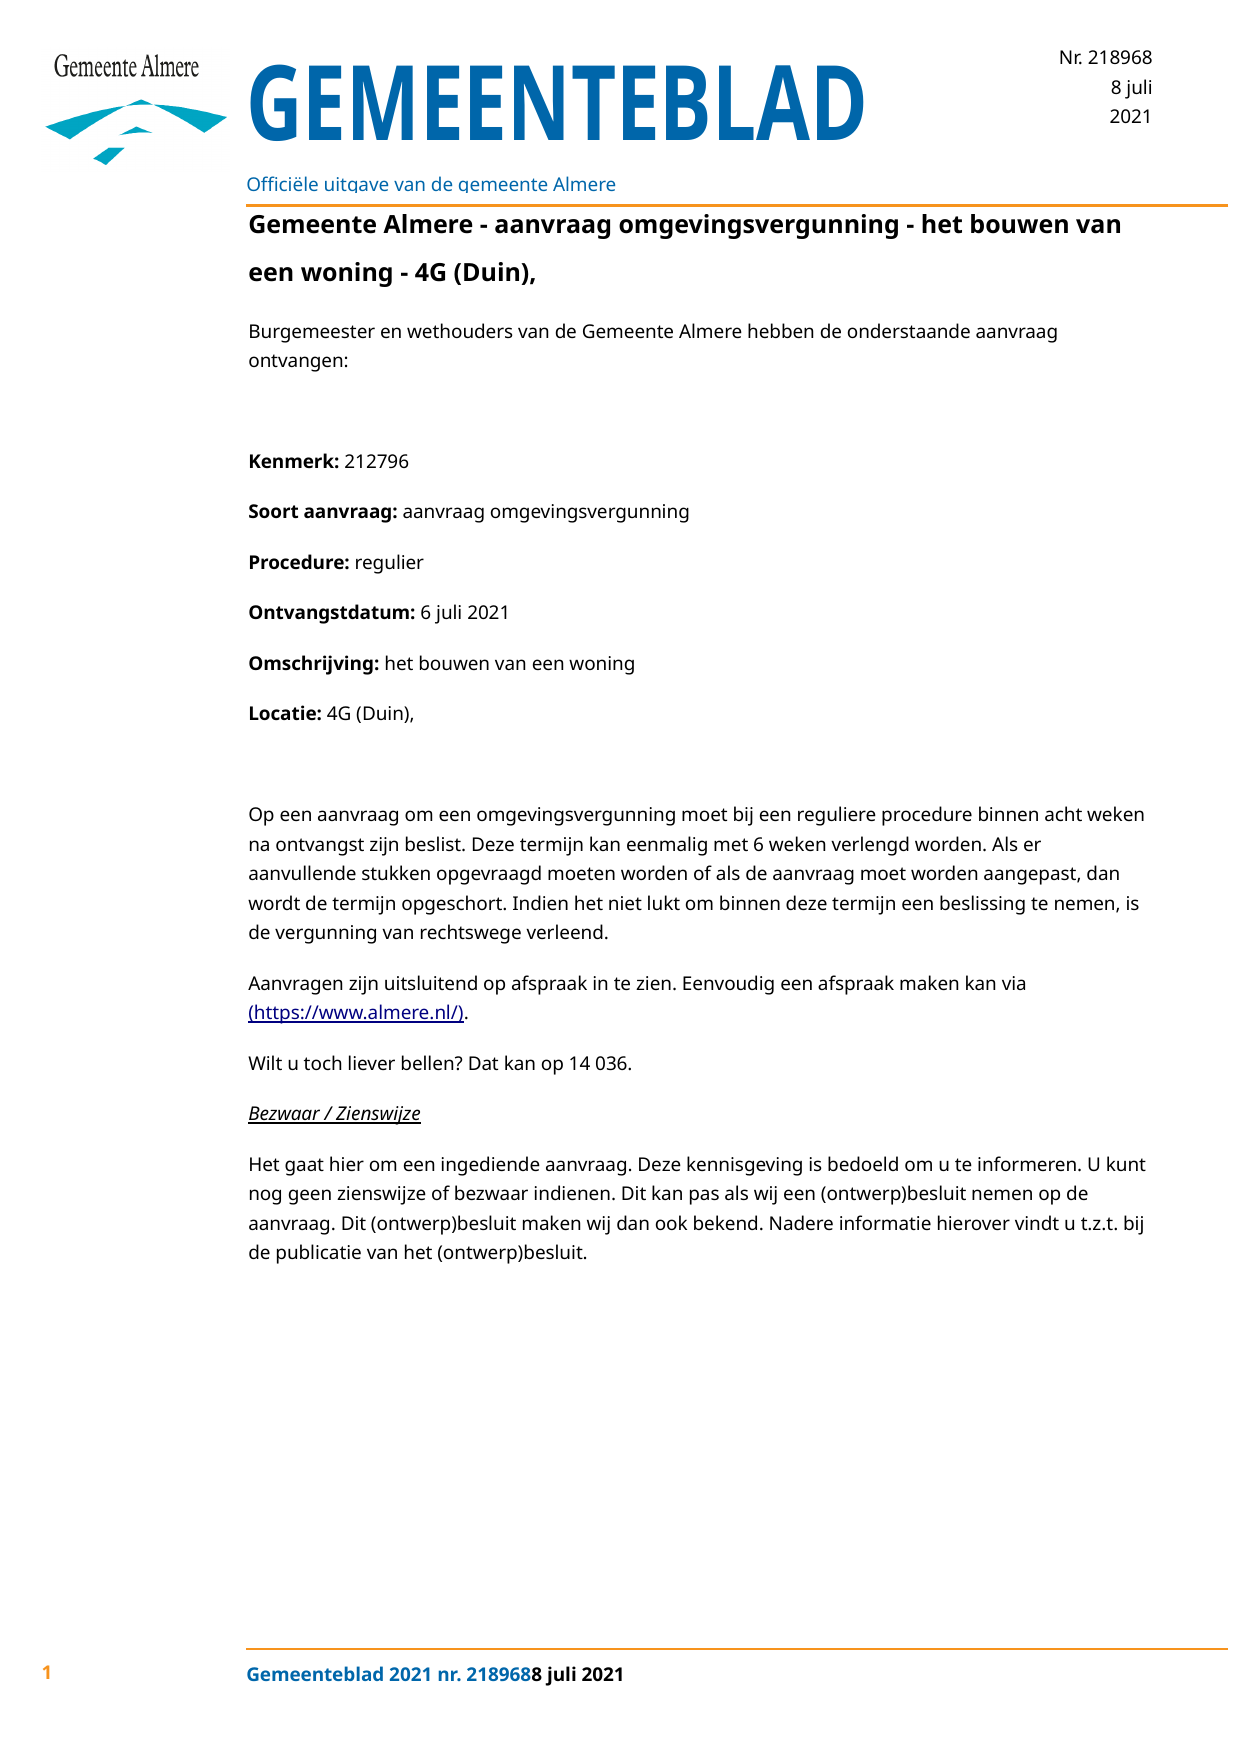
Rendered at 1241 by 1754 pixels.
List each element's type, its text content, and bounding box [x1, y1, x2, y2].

text Aanvragen zijn uitsluitend op afspraak in te zien. Eenvoudig een afspraak maken kan via (https://www.almere.nl/). [248, 970, 1152, 1025]
text Gemeente Almere - aanvraag omgevingsvergunning - het bouwen van een woning - 4G (Duin), [248, 207, 1152, 288]
text Omschrijving: het bouwen van een woning [248, 650, 1152, 676]
text Bezwaar / Zienswijze [248, 1100, 1152, 1126]
text Locatie: 4G (Duin), [248, 700, 1152, 726]
picture [41, 47, 231, 172]
text Kenmerk: 212796 [248, 448, 1152, 474]
text Wilt u toch liever bellen? Dat kan op 14 036. [248, 1050, 1152, 1076]
text Ontvangstdatum: 6 juli 2021 [248, 599, 1152, 625]
text Op een aanvraag om een omgevingsvergunning moet bij een reguliere procedure binnen acht weken na ontvangst zijn beslist. Deze termijn kan eenmalig met 6 weken verlengd worden. Als er aanvullende stukken opgevraagd moeten worden of als de aanvraag moet worden aangepast, dan wordt de termijn opgeschort. Indien het niet lukt om binnen deze termijn een beslissing te nemen, is de vergunning van rechtswege verleend. [248, 801, 1152, 945]
text Procedure: regulier [248, 549, 1152, 575]
text Het gaat hier om een ingediende aanvraag. Deze kennisgeving is bedoeld om u te informeren. U kunt nog geen zienswijze of bezwaar indienen. Dit kan pas als wij een (ontwerp)besluit nemen op de aanvraag. Dit (ontwerp)besluit maken wij dan ook bekend. Nadere informatie hierover vindt u t.z.t. bij de publicatie van het (ontwerp)besluit. [248, 1151, 1152, 1265]
text Soort aanvraag: aanvraag omgevingsvergunning [248, 499, 1152, 524]
text Burgemeester en wethouders van de Gemeente Almere hebben de onderstaande aanvraag ontvangen: [248, 318, 1152, 373]
